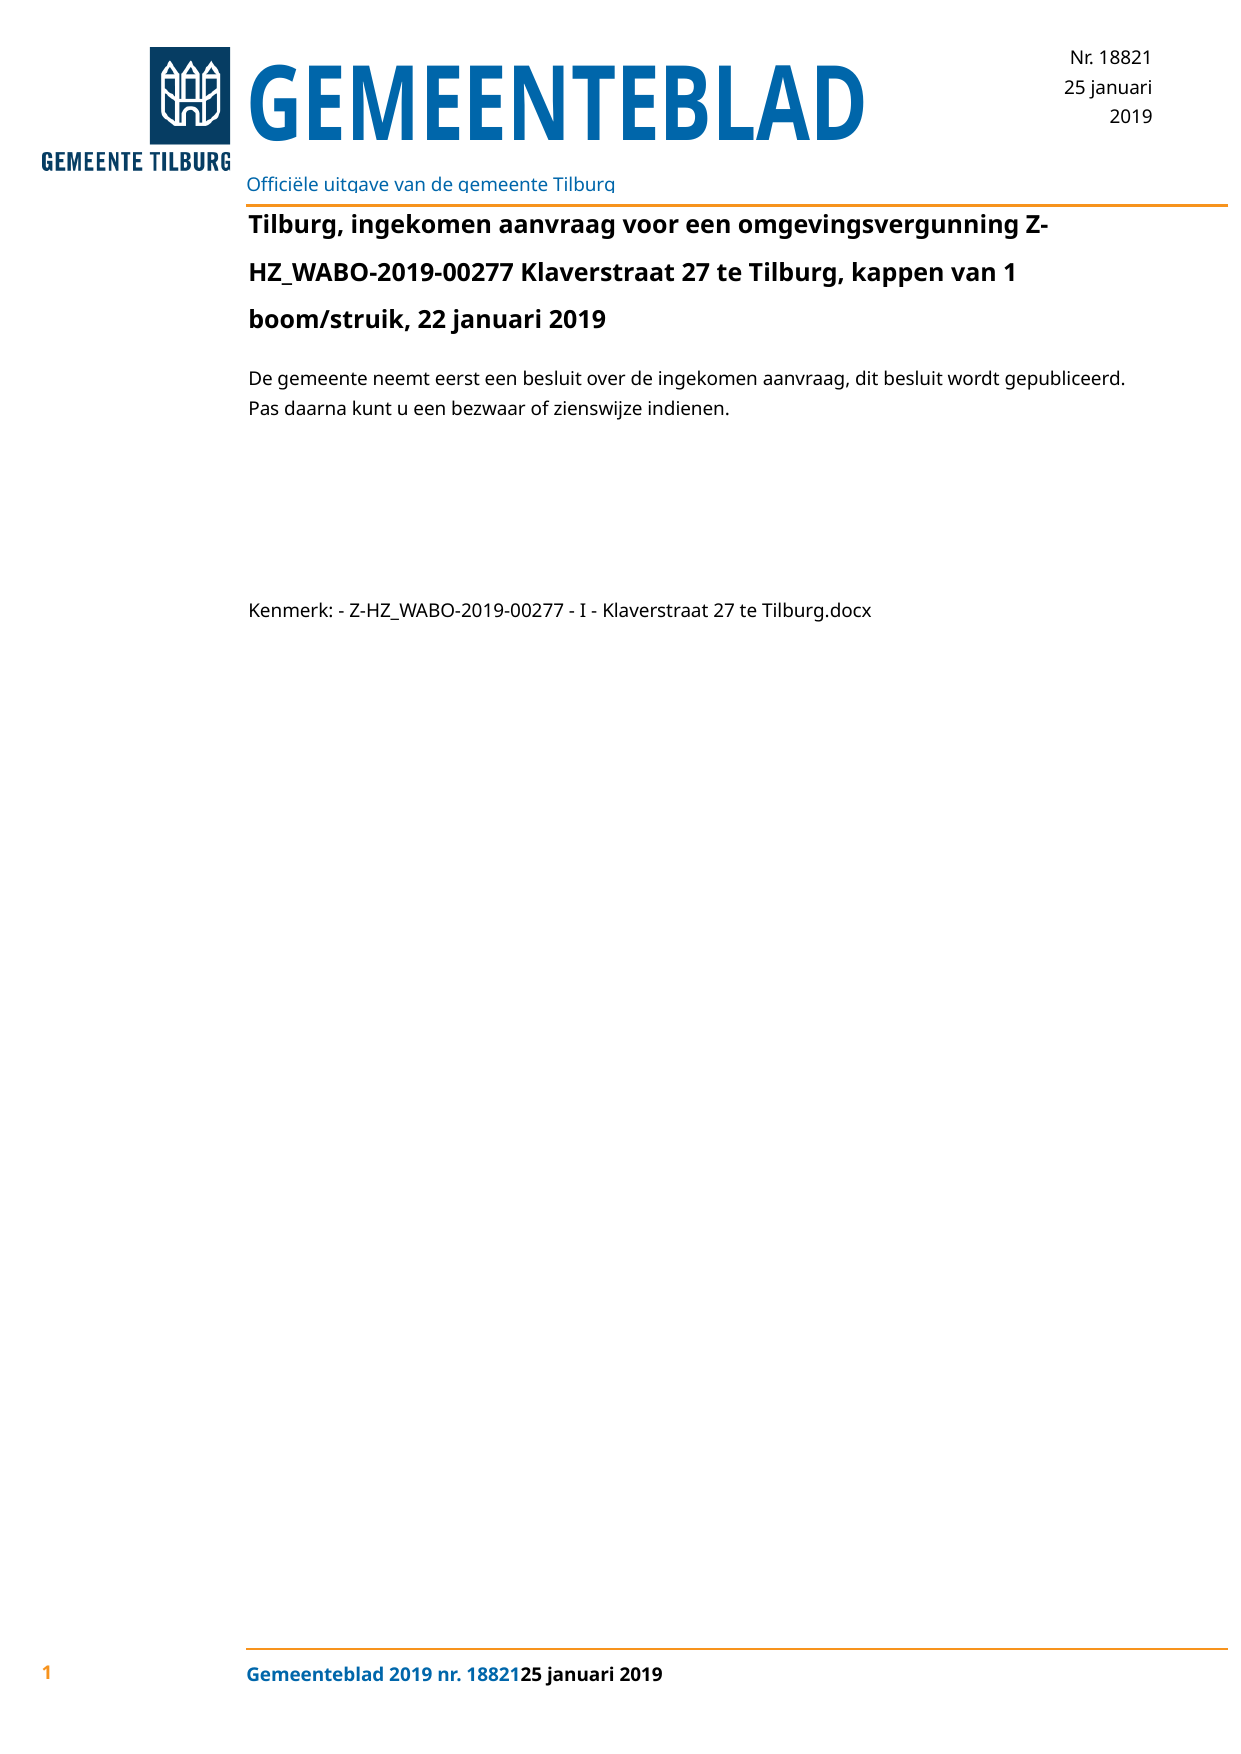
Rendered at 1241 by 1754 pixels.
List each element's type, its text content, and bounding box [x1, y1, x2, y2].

text Tilburg, ingekomen aanvraag voor een omgevingsvergunning Z-HZ_WABO-2019-00277 Klaverstraat 27 te Tilburg, kappen van 1 boom/struik, 22 januari 2019 [248, 207, 1152, 336]
text De gemeente neemt eerst een besluit over de ingekomen aanvraag, dit besluit wordt gepubliceerd. Pas daarna kunt u een bezwaar of zienswijze indienen. [248, 366, 1152, 421]
picture [41, 47, 231, 172]
text Kenmerk: - Z-HZ_WABO-2019-00277 - I - Klaverstraat 27 te Tilburg.docx [248, 597, 1152, 622]
